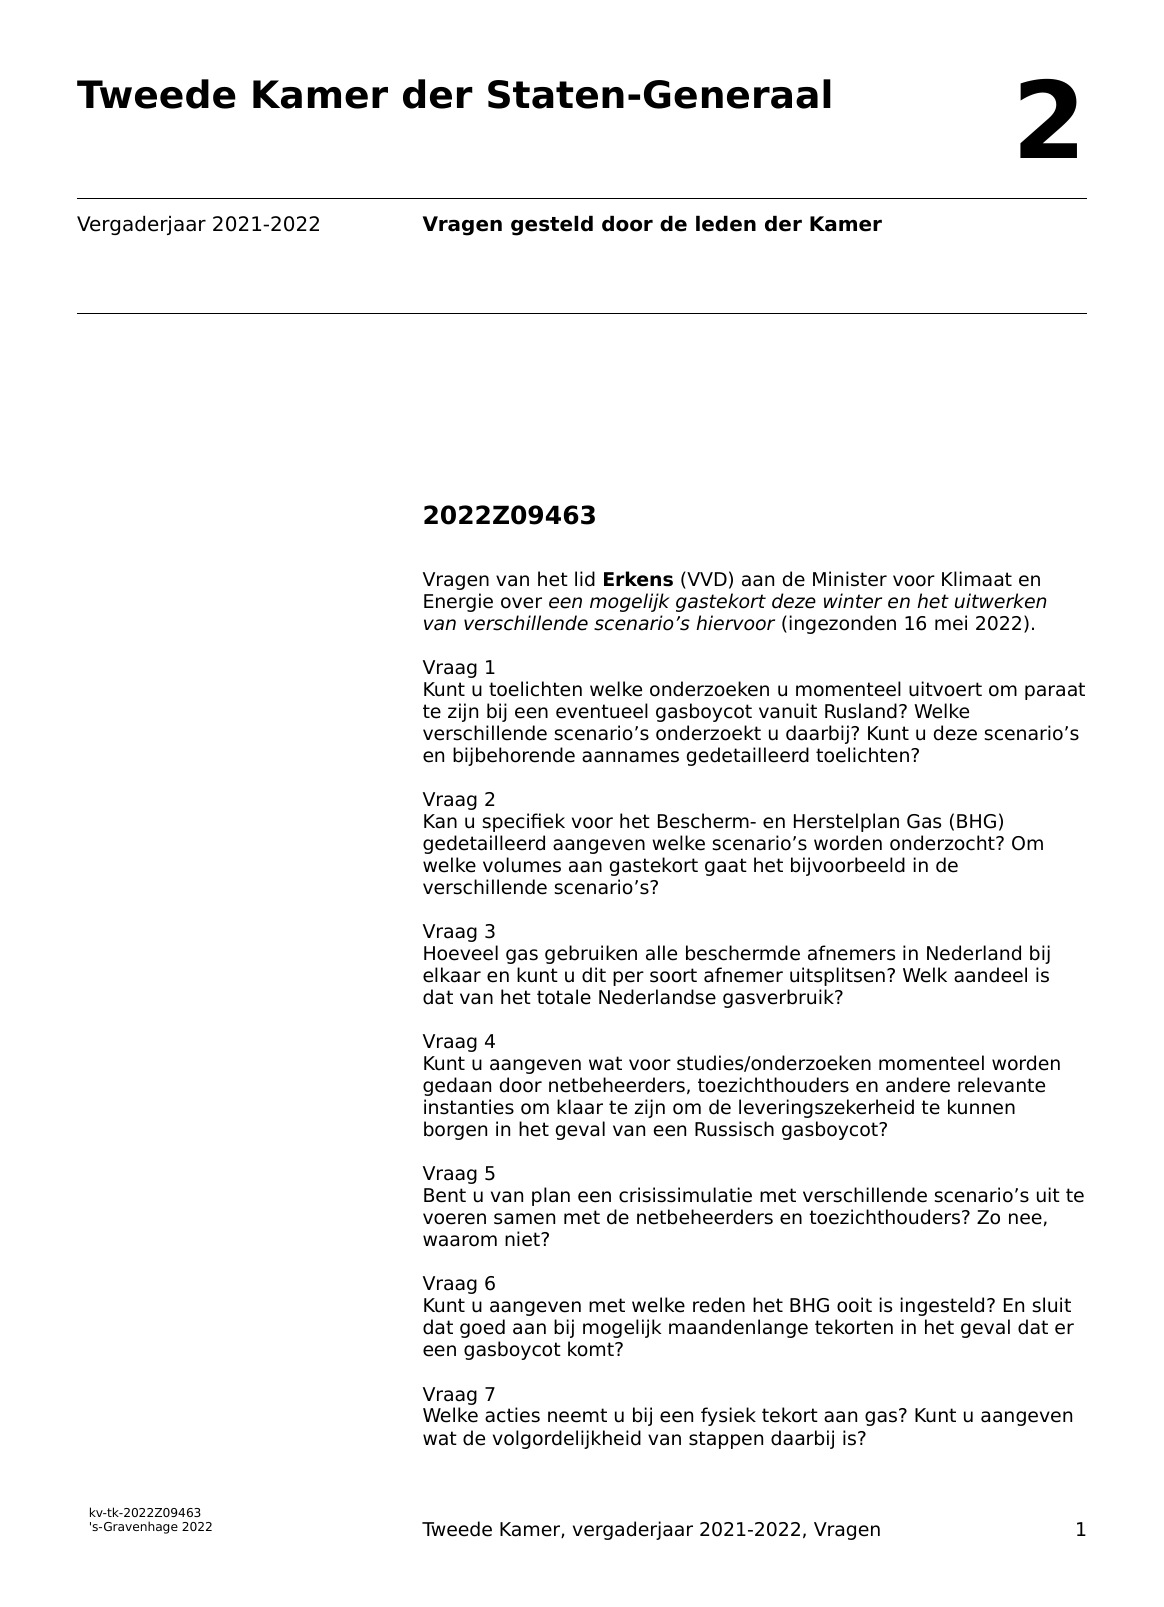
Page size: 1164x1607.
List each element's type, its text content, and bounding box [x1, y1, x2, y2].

text Kunt u aangeven met welke reden het BHG ooit is ingesteld? En sluit dat goed aan bij mogelijk maandenlange tekorten in het geval dat er een gasboycot komt? [422, 1295, 1087, 1361]
text Vraag 2 [422, 789, 1087, 811]
table_cell Vergaderjaar 2021-2022 [77, 199, 422, 313]
text Vragen van het lid Erkens (VVD) aan de Minister voor Klimaat en Energie over een mogelijk gastekort deze winter en het uitwerken van verschillende scenario’s hiervoor (ingezonden 16 mei 2022). [422, 569, 1087, 635]
text Kunt u toelichten welke onderzoeken u momenteel uitvoert om paraat te zijn bij een eventueel gasboycot vanuit Rusland? Welke verschillende scenario’s onderzoekt u daarbij? Kunt u deze scenario’s en bijbehorende aannames gedetailleerd toelichten? [422, 679, 1087, 767]
text 's-Gravenhage 2022 [88, 1520, 323, 1534]
text kv-tk-2022Z09463 [88, 1506, 323, 1520]
text Bent u van plan een crisissimulatie met verschillende scenario’s uit te voeren samen met de netbeheerders en toezichthouders? Zo nee, waarom niet? [422, 1185, 1087, 1251]
text Kunt u aangeven wat voor studies/onderzoeken momenteel worden gedaan door netbeheerders, toezichthouders en andere relevante instanties om klaar te zijn om de leveringszekerheid te kunnen borgen in het geval van een Russisch gasboycot? [422, 1053, 1087, 1141]
table_cell Vragen gesteld door de leden der Kamer [422, 199, 1087, 313]
table_header Tweede Kamer der Staten-Generaal [77, 59, 886, 198]
text Hoeveel gas gebruiken alle beschermde afnemers in Nederland bij elkaar en kunt u dit per soort afnemer uitsplitsen? Welk aandeel is dat van het totale Nederlandse gasverbruik? [422, 943, 1087, 1009]
text Vraag 7 [422, 1383, 1087, 1405]
text Kan u specifiek voor het Bescherm- en Herstelplan Gas (BHG) gedetailleerd aangeven welke scenario’s worden onderzocht? Om welke volumes aan gastekort gaat het bijvoorbeeld in de verschillende scenario’s? [422, 811, 1087, 899]
text Vraag 6 [422, 1273, 1087, 1295]
text Vraag 5 [422, 1163, 1087, 1185]
text Welke acties neemt u bij een fysiek tekort aan gas? Kunt u aangeven wat de volgordelijkheid van stappen daarbij is? [422, 1405, 1087, 1449]
text Vraag 3 [422, 921, 1087, 943]
text Vraag 1 [422, 657, 1087, 679]
table_header 2 [886, 59, 1087, 198]
text 2022Z09463 [422, 501, 1087, 531]
text Vraag 4 [422, 1031, 1087, 1053]
